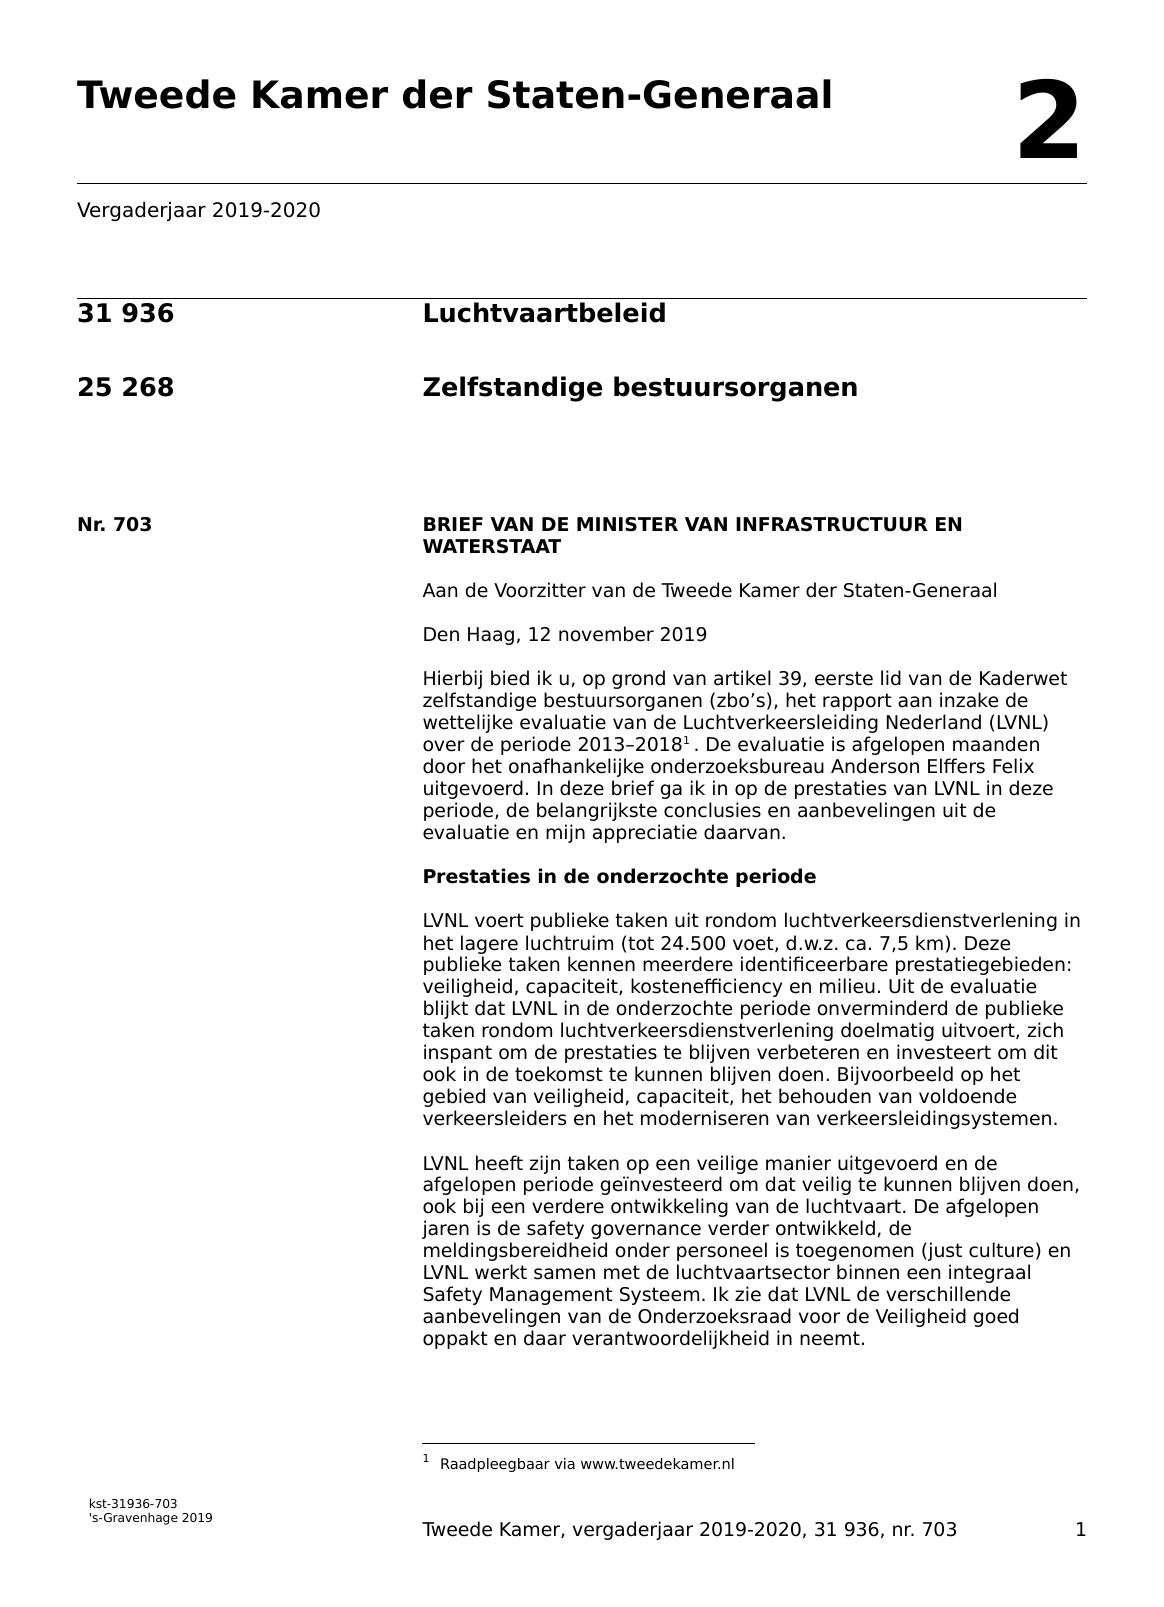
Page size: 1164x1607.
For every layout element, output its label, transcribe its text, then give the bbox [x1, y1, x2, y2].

table_header Tweede Kamer der Staten-Generaal [77, 59, 886, 183]
subtitle 25 268 Zelfstandige bestuursorganen [77, 373, 1087, 403]
text Hierbij bied ik u, op grond van artikel 39, eerste lid van de Kaderwet zelfstandige bestuursorganen (zbo’s), het rapport aan inzake de wettelijke evaluatie van de Luchtverkeersleiding Nederland (LVNL) over de periode 2013–2018. De evaluatie is afgelopen maanden door het onafhankelijke onderzoeksbureau Anderson Elffers Felix uitgevoerd. In deze brief ga ik in op de prestaties van LVNL in deze periode, de belangrijkste conclusies en aanbevelingen uit de evaluatie en mijn appreciatie daarvan. [422, 668, 1087, 844]
text Den Haag, 12 november 2019 [422, 624, 1087, 646]
text Raadpleegbaar via www.tweedekamer.nl [422, 1452, 1087, 1474]
text LVNL voert publieke taken uit rondom luchtverkeersdienstverlening in het lagere luchtruim (tot 24.500 voet, d.w.z. ca. 7,5 km). Deze publieke taken kennen meerdere identificeerbare prestatiegebieden: veiligheid, capaciteit, kostenefficiency en milieu. Uit de evaluatie blijkt dat LVNL in de onderzochte periode onverminderd de publieke taken rondom luchtverkeersdienstverlening doelmatig uitvoert, zich inspant om de prestaties te blijven verbeteren en investeert om dit ook in de toekomst te kunnen blijven doen. Bijvoorbeeld op het gebied van veiligheid, capaciteit, het behouden van voldoende verkeersleiders en het moderniseren van verkeersleidingsystemen. [422, 910, 1087, 1130]
subtitle Nr. 703 BRIEF VAN DE MINISTER VAN INFRASTRUCTUUR EN WATERSTAAT [77, 514, 1087, 558]
table_cell Vergaderjaar 2019-2020 [77, 184, 1087, 298]
subtitle Prestaties in de onderzochte periode [422, 866, 1087, 888]
text 's-Gravenhage 2019 [88, 1511, 323, 1525]
subtitle 31 936 Luchtvaartbeleid [77, 299, 1087, 329]
table_header 2 [886, 59, 1087, 183]
text kst-31936-703 [88, 1497, 323, 1511]
text LVNL heeft zijn taken op een veilige manier uitgevoerd en de afgelopen periode geïnvesteerd om dat veilig te kunnen blijven doen, ook bij een verdere ontwikkeling van de luchtvaart. De afgelopen jaren is de safety governance verder ontwikkeld, de meldingsbereidheid onder personeel is toegenomen (just culture) en LVNL werkt samen met de luchtvaartsector binnen een integraal Safety Management Systeem. Ik zie dat LVNL de verschillende aanbevelingen van de Onderzoeksraad voor de Veiligheid goed oppakt en daar verantwoordelijkheid in neemt. [422, 1152, 1087, 1350]
text Aan de Voorzitter van de Tweede Kamer der Staten-Generaal [422, 580, 1087, 602]
